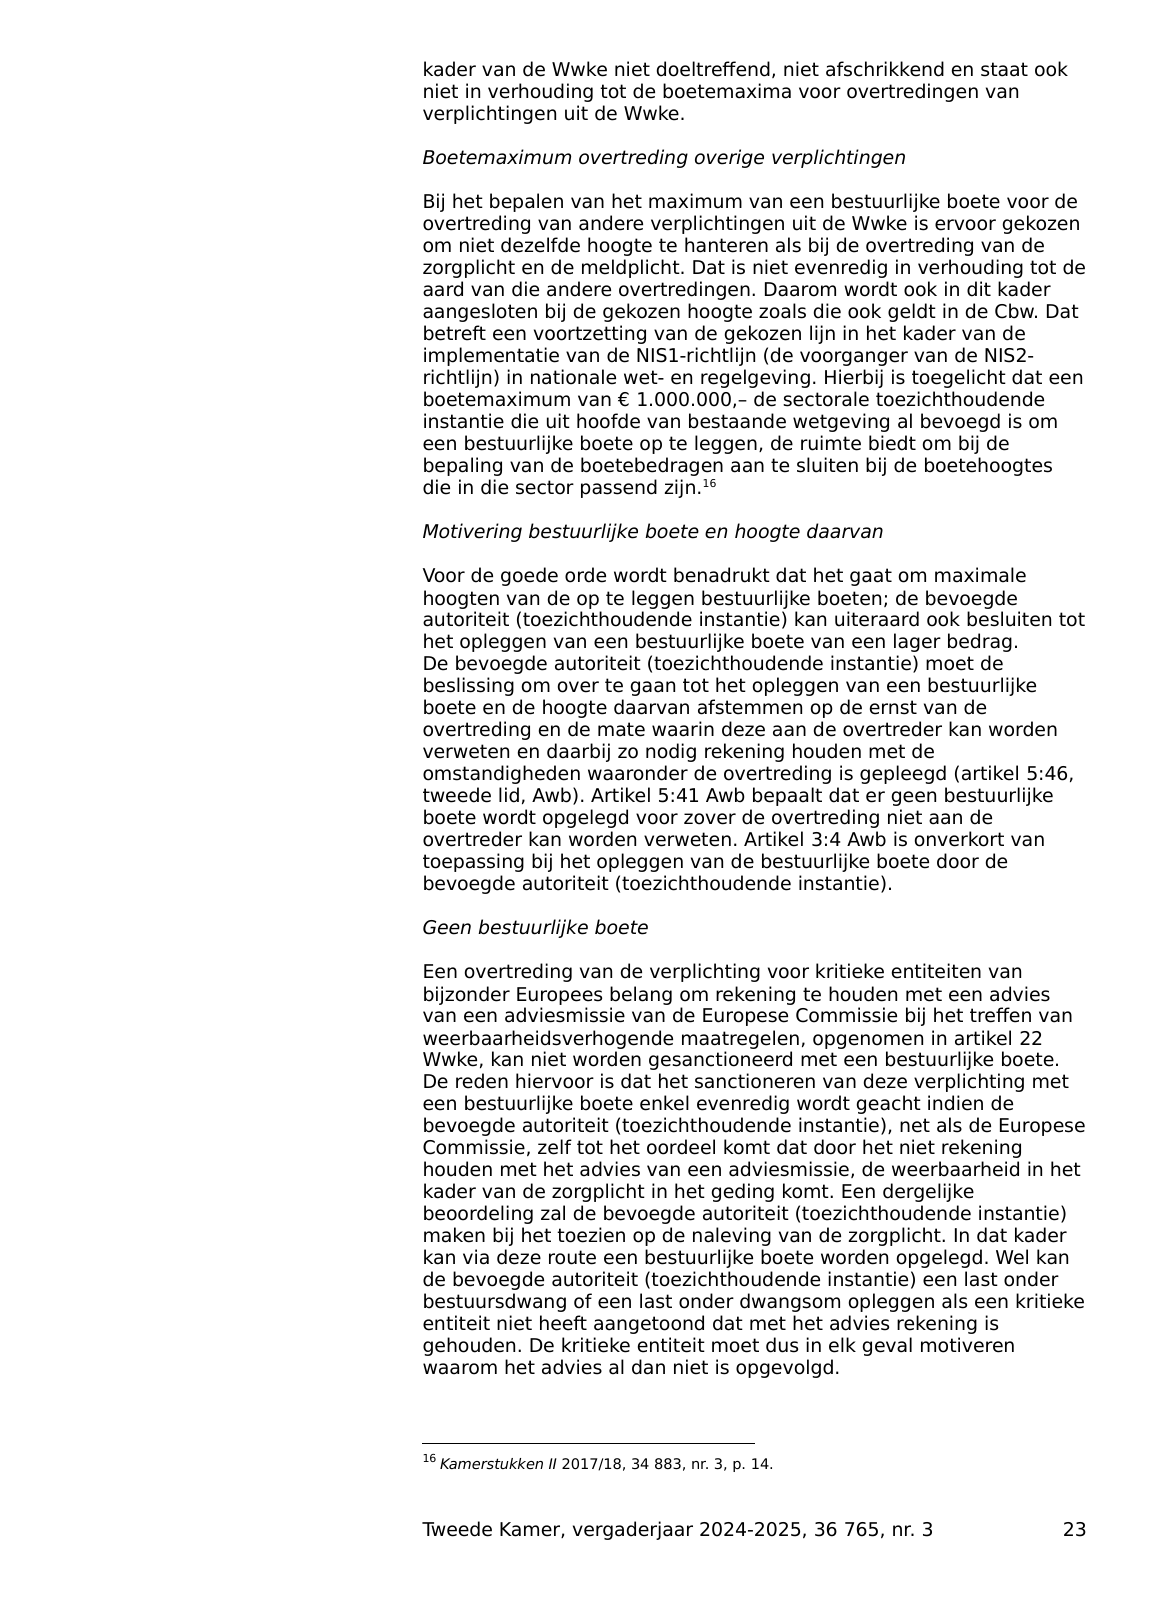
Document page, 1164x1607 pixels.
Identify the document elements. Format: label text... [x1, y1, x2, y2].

text Een overtreding van de verplichting voor kritieke entiteiten van bijzonder Europees belang om rekening te houden met een advies van een adviesmissie van de Europese Commissie bij het treffen van weerbaarheidsverhogende maatregelen, opgenomen in artikel 22 Wwke, kan niet worden gesanctioneerd met een bestuurlijke boete. De reden hiervoor is dat het sanctioneren van deze verplichting met een bestuurlijke boete enkel evenredig wordt geacht indien de bevoegde autoriteit (toezichthoudende instantie), net als de Europese Commissie, zelf tot het oordeel komt dat door het niet rekening houden met het advies van een adviesmissie, de weerbaarheid in het kader van de zorgplicht in het geding komt. Een dergelijke beoordeling zal de bevoegde autoriteit (toezichthoudende instantie) maken bij het toezien op de naleving van de zorgplicht. In dat kader kan via deze route een bestuurlijke boete worden opgelegd. Wel kan de bevoegde autoriteit (toezichthoudende instantie) een last onder bestuursdwang of een last onder dwangsom opleggen als een kritieke entiteit niet heeft aangetoond dat met het advies rekening is gehouden. De kritieke entiteit moet dus in elk geval motiveren waarom het advies al dan niet is opgevolgd. [422, 961, 1087, 1379]
text kader van de Wwke niet doeltreffend, niet afschrikkend en staat ook niet in verhouding tot de boetemaxima voor overtredingen van verplichtingen uit de Wwke. [422, 59, 1087, 125]
text De bevoegde autoriteit (toezichthoudende instantie) moet de beslissing om over te gaan tot het opleggen van een bestuurlijke boete en de hoogte daarvan afstemmen op de ernst van de overtreding en de mate waarin deze aan de overtreder kan worden verweten en daarbij zo nodig rekening houden met de omstandigheden waaronder de overtreding is gepleegd (artikel 5:46, tweede lid, Awb). Artikel 5:41 Awb bepaalt dat er geen bestuurlijke boete wordt opgelegd voor zover de overtreding niet aan de overtreder kan worden verweten. Artikel 3:4 Awb is onverkort van toepassing bij het opleggen van de bestuurlijke boete door de bevoegde autoriteit (toezichthoudende instantie). [422, 653, 1087, 895]
subtitle Boetemaximum overtreding overige verplichtingen [422, 147, 1087, 169]
text Bij het bepalen van het maximum van een bestuurlijke boete voor de overtreding van andere verplichtingen uit de Wwke is ervoor gekozen om niet dezelfde hoogte te hanteren als bij de overtreding van de zorgplicht en de meldplicht. Dat is niet evenredig in verhouding tot de aard van die andere overtredingen. Daarom wordt ook in dit kader aangesloten bij de gekozen hoogte zoals die ook geldt in de Cbw. Dat betreft een voortzetting van de gekozen lijn in het kader van de implementatie van de NIS1-richtlijn (de voorganger van de NIS2-richtlijn) in nationale wet- en regelgeving. Hierbij is toegelicht dat een boetemaximum van € 1.000.000,– de sectorale toezichthoudende instantie die uit hoofde van bestaande wetgeving al bevoegd is om een bestuurlijke boete op te leggen, de ruimte biedt om bij de bepaling van de boetebedragen aan te sluiten bij de boetehoogtes die in die sector passend zijn. [422, 191, 1087, 499]
text Kamerstukken II 2017/18, 34 883, nr. 3, p. 14. [422, 1452, 1087, 1474]
subtitle Geen bestuurlijke boete [422, 917, 1087, 939]
subtitle Motivering bestuurlijke boete en hoogte daarvan [422, 521, 1087, 543]
text Voor de goede orde wordt benadrukt dat het gaat om maximale hoogten van de op te leggen bestuurlijke boeten; de bevoegde autoriteit (toezichthoudende instantie) kan uiteraard ook besluiten tot het opleggen van een bestuurlijke boete van een lager bedrag. [422, 565, 1087, 653]
